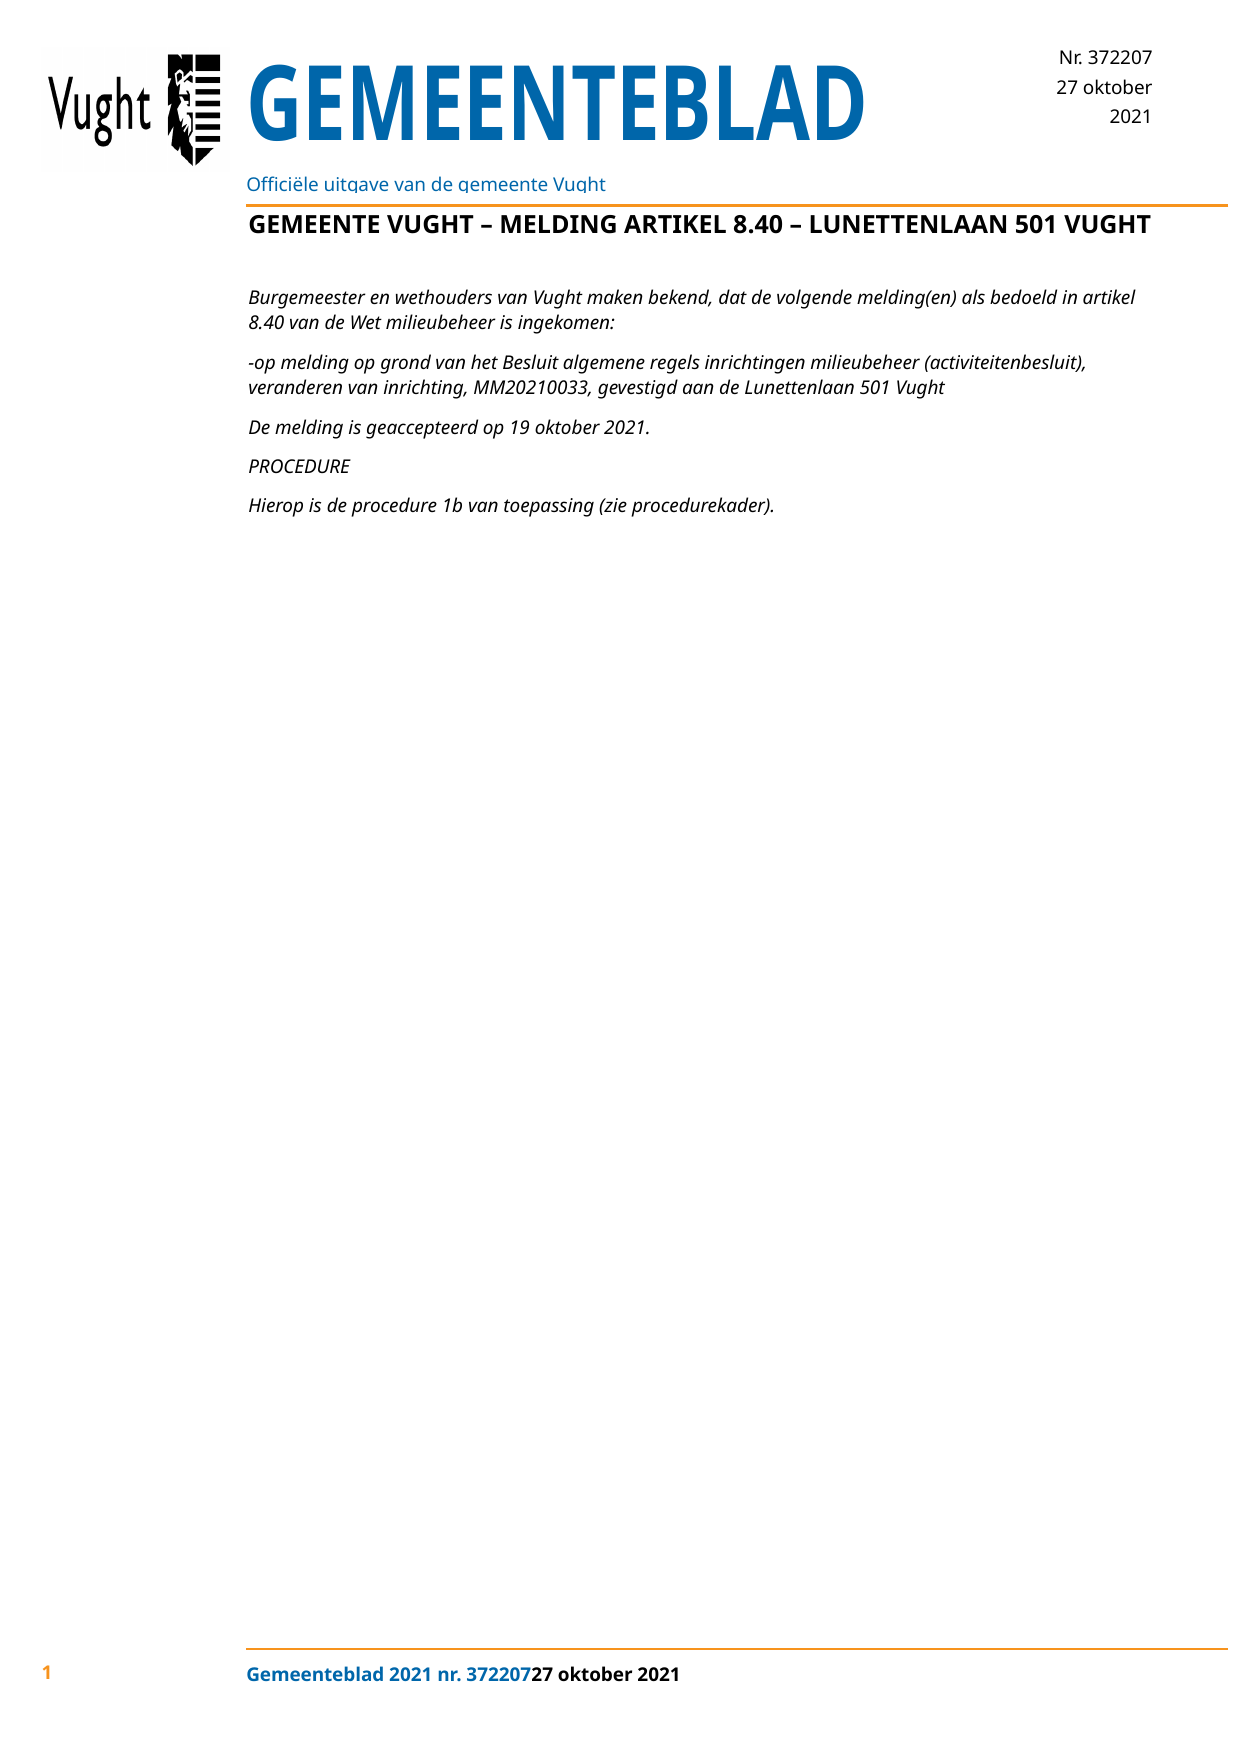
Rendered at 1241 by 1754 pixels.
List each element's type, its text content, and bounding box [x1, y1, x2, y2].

text PROCEDURE [248, 453, 1152, 479]
text De melding is geaccepteerd op 19 oktober 2021. [248, 414, 1152, 439]
text GEMEENTE VUGHT – MELDING ARTIKEL 8.40 – LUNETTENLAAN 501 VUGHT [248, 207, 1152, 241]
picture [41, 47, 231, 172]
text Hierop is de procedure 1b van toepassing (zie procedurekader). [248, 492, 1152, 518]
text Burgemeester en wethouders van Vught maken bekend, dat de volgende melding(en) als bedoeld in artikel 8.40 van de Wet milieubeheer is ingekomen: [248, 284, 1152, 335]
text -op melding op grond van het Besluit algemene regels inrichtingen milieubeheer (activiteitenbesluit), veranderen van inrichting, MM20210033, gevestigd aan de Lunettenlaan 501 Vught [248, 349, 1152, 400]
